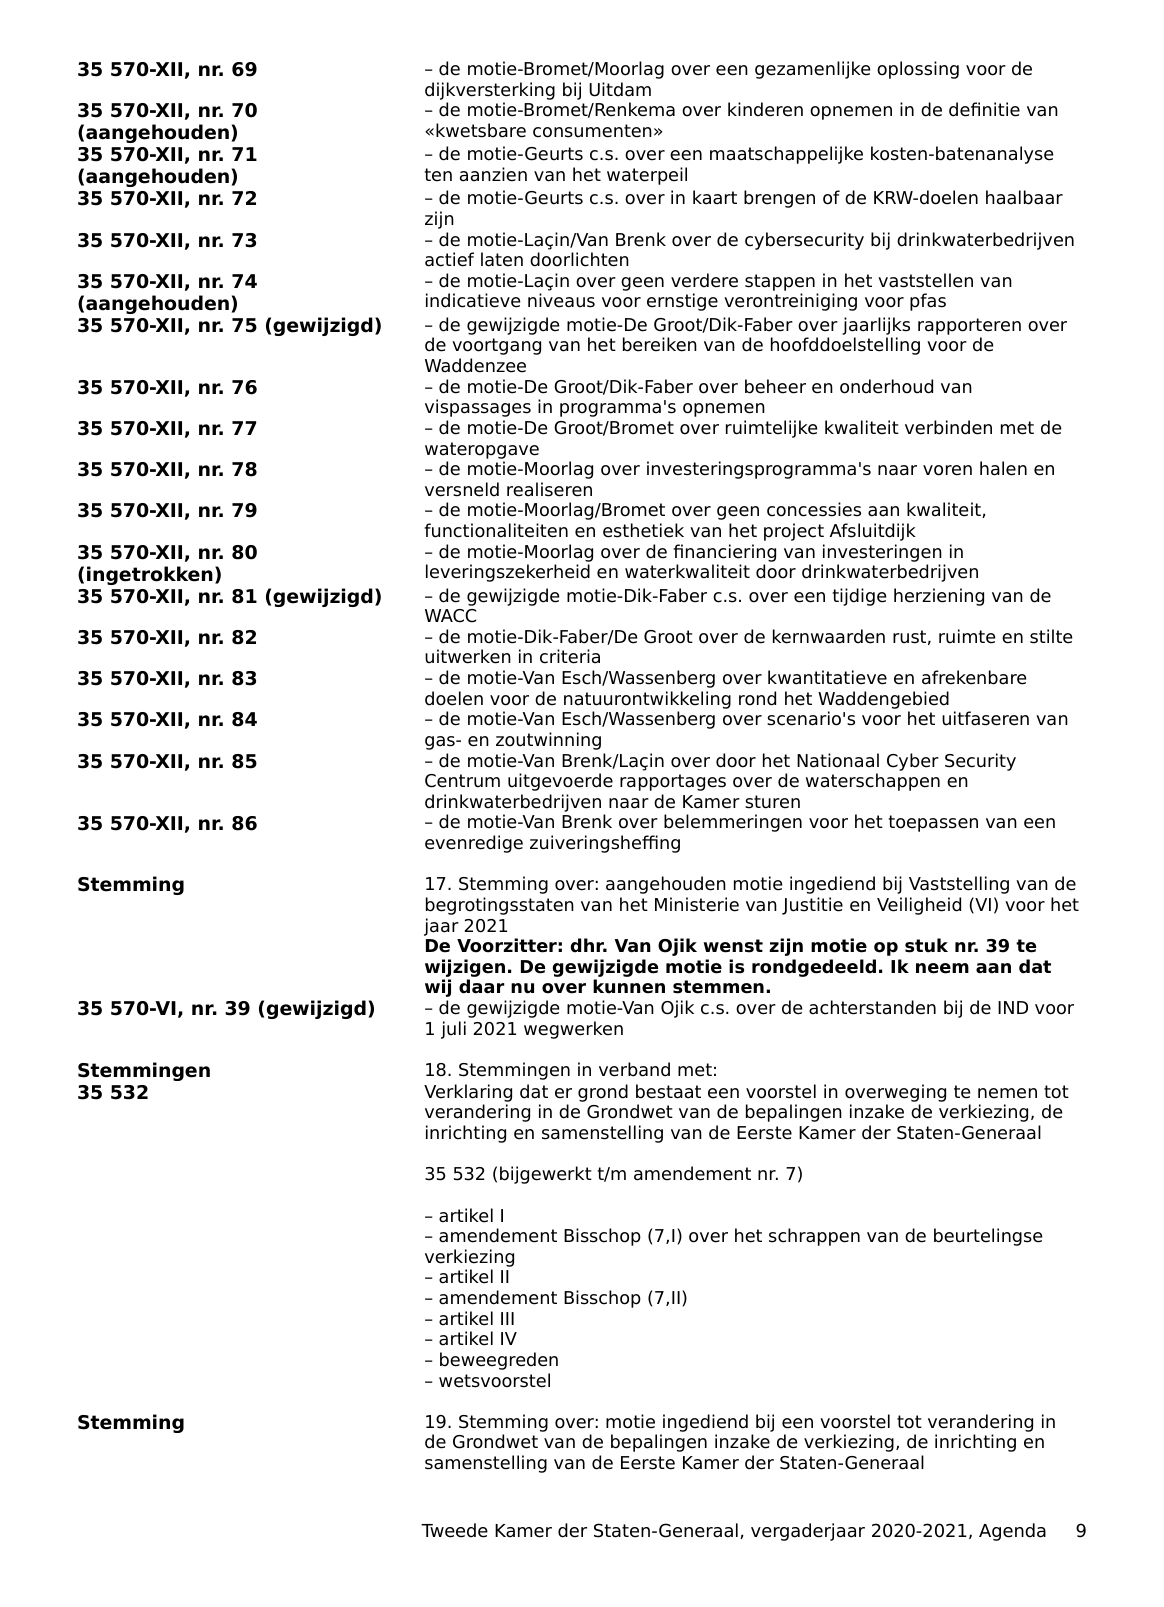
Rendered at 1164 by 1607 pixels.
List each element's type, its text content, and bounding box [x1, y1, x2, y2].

table_cell – de motie-Geurts c.s. over in kaart brengen of de KRW-doelen haalbaar zijn [418, 188, 1087, 229]
table_cell [77, 1309, 401, 1329]
table_cell 35 570-XII, nr. 71 (aangehouden) [77, 144, 401, 188]
table_cell 35 570-XII, nr. 73 [77, 230, 401, 271]
table_cell [77, 1329, 401, 1350]
table_cell 18. Stemmingen in verband met: [418, 1060, 1087, 1082]
table_cell [401, 100, 418, 144]
table_cell [401, 586, 418, 627]
table_cell – de motie-Van Esch/Wassenberg over kwantitatieve en afrekenbare doelen voor de natuurontwikkeling rond het Waddengebied [418, 668, 1087, 709]
table_cell 35 570-XII, nr. 82 [77, 627, 401, 668]
table_cell – de gewijzigde motie-De Groot/Dik-Faber over jaarlijks rapporteren over de voortgang van het bereiken van de hoofddoelstelling voor de Waddenzee [418, 315, 1087, 377]
table_cell – artikel III [418, 1309, 1087, 1329]
table_cell [401, 1144, 418, 1164]
table_cell [77, 1185, 401, 1206]
table_cell [77, 1226, 401, 1267]
table_cell 35 532 (bijgewerkt t/m amendement nr. 7) [418, 1164, 1087, 1185]
table_cell Verklaring dat er grond bestaat een voorstel in overweging te nemen tot verandering in de Grondwet van de bepalingen inzake de verkiezing, de inrichting en samenstelling van de Eerste Kamer der Staten-Generaal [418, 1082, 1087, 1144]
table_cell – de motie-Laçin/Van Brenk over de cybersecurity bij drinkwaterbedrijven actief laten doorlichten [418, 230, 1087, 271]
table_cell [418, 1391, 1087, 1412]
table_cell [77, 1268, 401, 1288]
table_cell [401, 751, 418, 812]
table_cell [401, 188, 418, 229]
table_cell 35 570-VI, nr. 39 (gewijzigd) [77, 998, 401, 1039]
table_cell [401, 998, 418, 1039]
table_cell [77, 936, 401, 998]
table_cell [401, 230, 418, 271]
table_cell [401, 377, 418, 418]
table_cell 35 570-XII, nr. 70 (aangehouden) [77, 100, 401, 144]
table_cell 35 570-XII, nr. 75 (gewijzigd) [77, 315, 401, 377]
table_cell [77, 1288, 401, 1309]
table_cell [401, 936, 418, 998]
table_cell – de motie-Dik-Faber/De Groot over de kernwaarden rust, ruimte en stilte uitwerken in criteria [418, 627, 1087, 668]
table_cell 35 570-XII, nr. 72 [77, 188, 401, 229]
table_cell [401, 1060, 418, 1082]
table_cell – de motie-Laçin over geen verdere stappen in het vaststellen van indicatieve niveaus voor ernstige verontreiniging voor pfas [418, 271, 1087, 315]
table_cell – de motie-De Groot/Dik-Faber over beheer en onderhoud van vispassages in programma's opnemen [418, 377, 1087, 418]
table_cell – de motie-Bromet/Moorlag over een gezamenlijke oplossing voor de dijkversterking bij Uitdam [418, 59, 1087, 100]
table_cell [77, 854, 401, 874]
table_cell – de motie-Bromet/Renkema over kinderen opnemen in de definitie van «kwetsbare consumenten» [418, 100, 1087, 144]
table_cell 35 570-XII, nr. 86 [77, 813, 401, 854]
table_cell [418, 1185, 1087, 1206]
table_cell – de motie-Van Esch/Wassenberg over scenario's voor het uitfaseren van gas- en zoutwinning [418, 709, 1087, 751]
table_cell [401, 627, 418, 668]
table_cell [401, 1371, 418, 1391]
table_cell – artikel IV [418, 1329, 1087, 1350]
table_cell Stemmingen [77, 1060, 401, 1082]
table_cell Stemming [77, 874, 401, 936]
table_cell – de gewijzigde motie-Dik-Faber c.s. over een tijdige herziening van de WACC [418, 586, 1087, 627]
table_cell [401, 1309, 418, 1329]
table_cell – de motie-Van Brenk/Laçin over door het Nationaal Cyber Security Centrum uitgevoerde rapportages over de waterschappen en drinkwaterbedrijven naar de Kamer sturen [418, 751, 1087, 812]
table_cell [401, 1329, 418, 1350]
table_cell [401, 1268, 418, 1288]
table_cell [401, 709, 418, 751]
table_cell [401, 500, 418, 542]
table_cell 35 532 [77, 1082, 401, 1144]
table_cell [401, 1206, 418, 1226]
table_cell 35 570-XII, nr. 84 [77, 709, 401, 751]
table_cell 35 570-XII, nr. 80 (ingetrokken) [77, 542, 401, 586]
table_cell [418, 854, 1087, 874]
table_cell – de motie-De Groot/Bromet over ruimtelijke kwaliteit verbinden met de wateropgave [418, 418, 1087, 459]
table_cell [401, 1391, 418, 1412]
table_cell – de motie-Moorlag over de financiering van investeringen in leveringszekerheid en waterkwaliteit door drinkwaterbedrijven [418, 542, 1087, 586]
table_cell 35 570-XII, nr. 69 [77, 59, 401, 100]
table_cell 35 570-XII, nr. 74 (aangehouden) [77, 271, 401, 315]
table_cell [77, 1164, 401, 1185]
table_cell [401, 1185, 418, 1206]
table_cell 35 570-XII, nr. 77 [77, 418, 401, 459]
table_cell [77, 1039, 401, 1060]
table_cell – amendement Bisschop (7,I) over het schrappen van de beurtelingse verkiezing [418, 1226, 1087, 1267]
table_cell [401, 315, 418, 377]
table_cell [401, 1164, 418, 1185]
table_cell [401, 1226, 418, 1267]
table_cell [401, 1082, 418, 1144]
table_cell 19. Stemming over: motie ingediend bij een voorstel tot verandering in de Grondwet van de bepalingen inzake de verkiezing, de inrichting en samenstelling van de Eerste Kamer der Staten-Generaal [418, 1412, 1087, 1474]
table_cell – artikel II [418, 1268, 1087, 1288]
table_cell 35 570-XII, nr. 81 (gewijzigd) [77, 586, 401, 627]
table_cell – beweegreden [418, 1350, 1087, 1371]
table_cell Stemming [77, 1412, 401, 1474]
table_cell [77, 1371, 401, 1391]
table_cell 35 570-XII, nr. 85 [77, 751, 401, 812]
table_cell [401, 874, 418, 936]
table_cell 35 570-XII, nr. 83 [77, 668, 401, 709]
table_cell [401, 854, 418, 874]
table_cell [77, 1144, 401, 1164]
table_cell – artikel I [418, 1206, 1087, 1226]
table_cell [401, 459, 418, 500]
table_cell [401, 668, 418, 709]
table_cell – de motie-Moorlag/Bromet over geen concessies aan kwaliteit, functionaliteiten en esthetiek van het project Afsluitdijk [418, 500, 1087, 542]
table_cell De Voorzitter: dhr. Van Ojik wenst zijn motie op stuk nr. 39 te wijzigen. De gewijzigde motie is rondgedeeld. Ik neem aan dat wij daar nu over kunnen stemmen. [418, 936, 1087, 998]
table_cell – wetsvoorstel [418, 1371, 1087, 1391]
table_cell [401, 144, 418, 188]
table_cell [77, 1391, 401, 1412]
table_cell [401, 418, 418, 459]
table_cell 35 570-XII, nr. 79 [77, 500, 401, 542]
table_cell [401, 813, 418, 854]
table_cell – amendement Bisschop (7,II) [418, 1288, 1087, 1309]
table_cell [418, 1039, 1087, 1060]
table_cell [401, 1412, 418, 1474]
table_cell [77, 1206, 401, 1226]
table_cell – de motie-Van Brenk over belemmeringen voor het toepassen van een evenredige zuiveringsheffing [418, 813, 1087, 854]
table_cell [401, 1039, 418, 1060]
table_cell [77, 1350, 401, 1371]
table_cell [401, 1288, 418, 1309]
table_cell 35 570-XII, nr. 76 [77, 377, 401, 418]
table_cell [401, 542, 418, 586]
table_cell [401, 59, 418, 100]
table_cell [418, 1144, 1087, 1164]
table_cell [401, 271, 418, 315]
table_cell – de gewijzigde motie-Van Ojik c.s. over de achterstanden bij de IND voor 1 juli 2021 wegwerken [418, 998, 1087, 1039]
table_cell [401, 1350, 418, 1371]
table_cell – de motie-Moorlag over investeringsprogramma's naar voren halen en versneld realiseren [418, 459, 1087, 500]
table_cell 35 570-XII, nr. 78 [77, 459, 401, 500]
table_cell 17. Stemming over: aangehouden motie ingediend bij Vaststelling van de begrotingsstaten van het Ministerie van Justitie en Veiligheid (VI) voor het jaar 2021 [418, 874, 1087, 936]
table_cell – de motie-Geurts c.s. over een maatschappelijke kosten-batenanalyse ten aanzien van het waterpeil [418, 144, 1087, 188]
